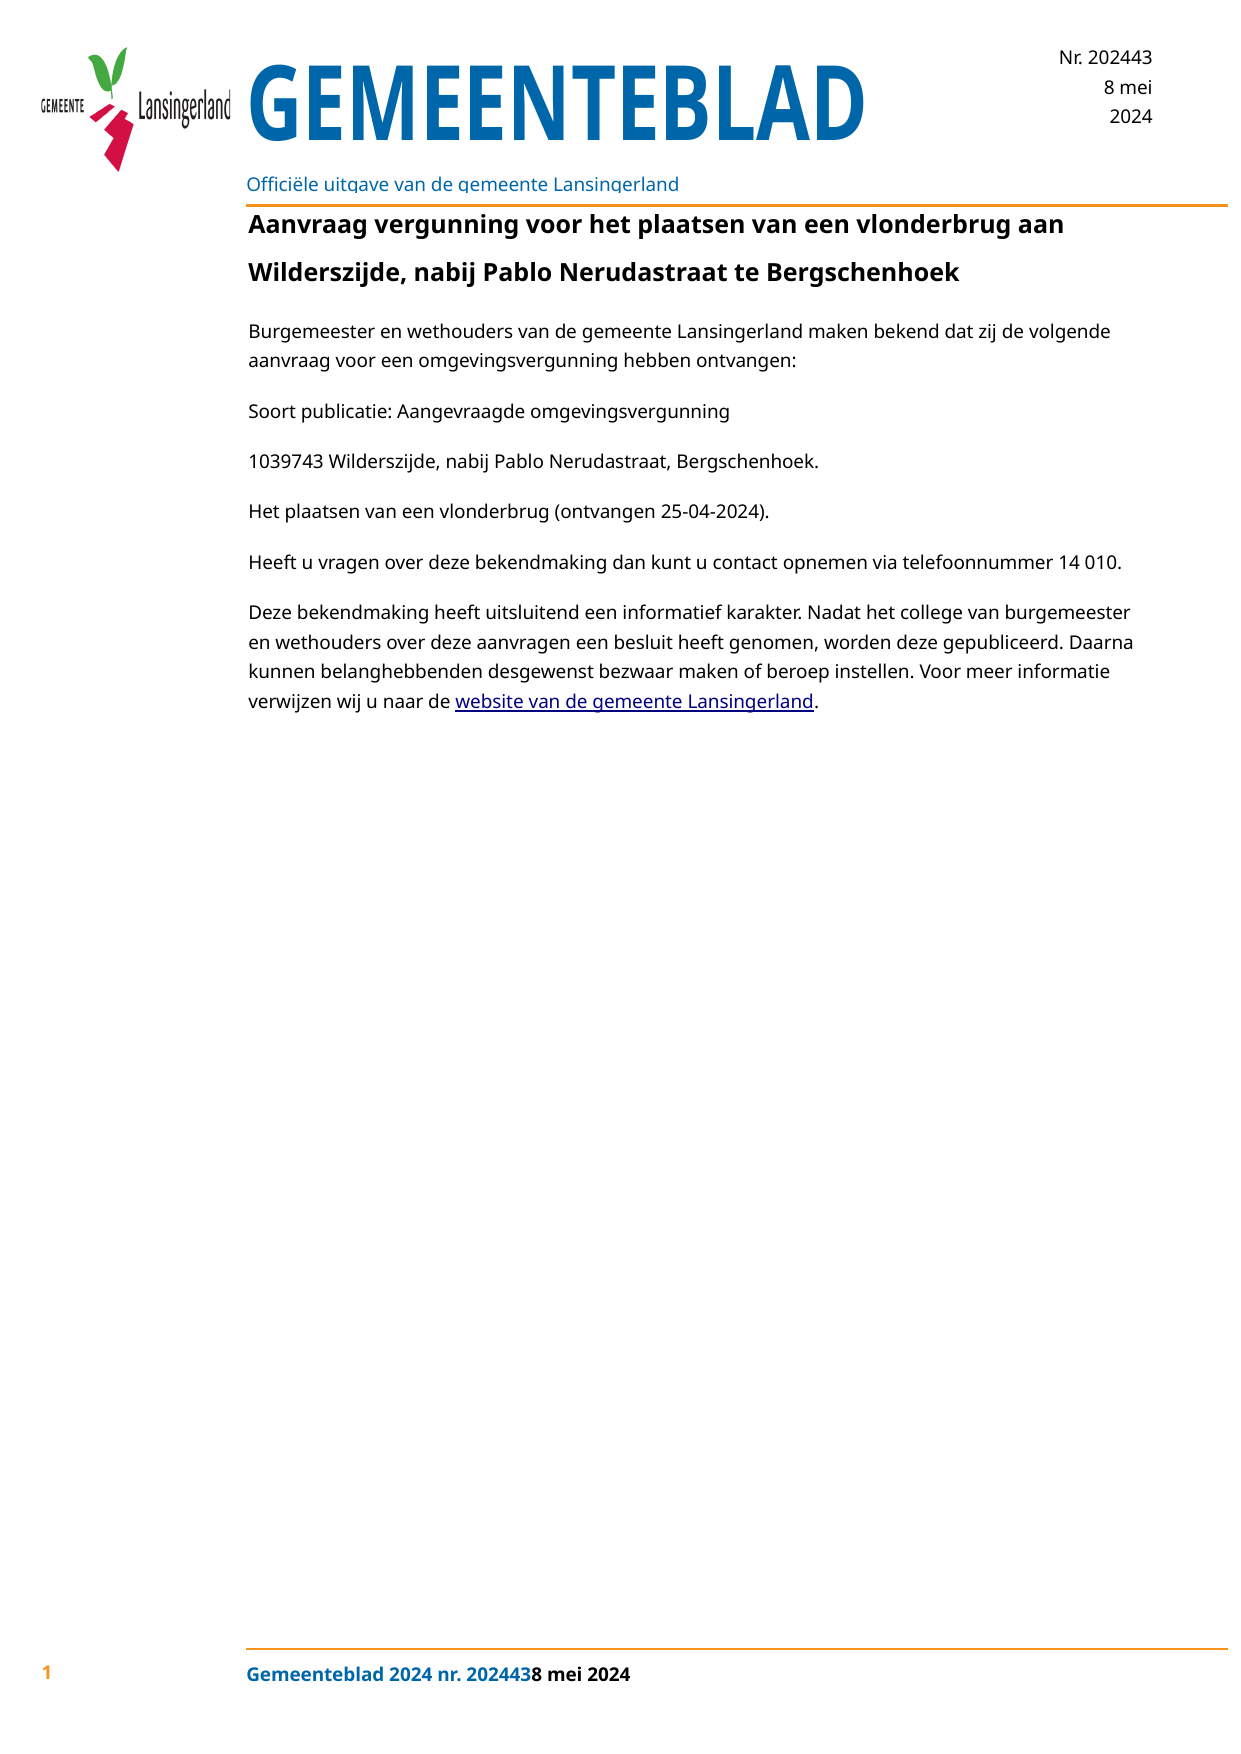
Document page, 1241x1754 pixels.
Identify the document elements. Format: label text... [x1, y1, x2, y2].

text 1039743 Wilderszijde, nabij Pablo Nerudastraat, Bergschenhoek. [248, 448, 1152, 474]
text Burgemeester en wethouders van de gemeente Lansingerland maken bekend dat zij de volgende aanvraag voor een omgevingsvergunning hebben ontvangen: [248, 318, 1152, 373]
text Aanvraag vergunning voor het plaatsen van een vlonderbrug aan Wilderszijde, nabij Pablo Nerudastraat te Bergschenhoek [248, 207, 1152, 288]
text Heeft u vragen over deze bekendmaking dan kunt u contact opnemen via telefoonnummer 14 010. [248, 549, 1152, 575]
text Soort publicatie: Aangevraagde omgevingsvergunning [248, 398, 1152, 424]
text Deze bekendmaking heeft uitsluitend een informatief karakter. Nadat het college van burgemeester en wethouders over deze aanvragen een besluit heeft genomen, worden deze gepubliceerd. Daarna kunnen belanghebbenden desgewenst bezwaar maken of beroep instellen. Voor meer informatie verwijzen wij u naar de website van de gemeente Lansingerland. [248, 599, 1152, 714]
picture [41, 47, 231, 172]
text Het plaatsen van een vlonderbrug (ontvangen 25-04-2024). [248, 499, 1152, 524]
